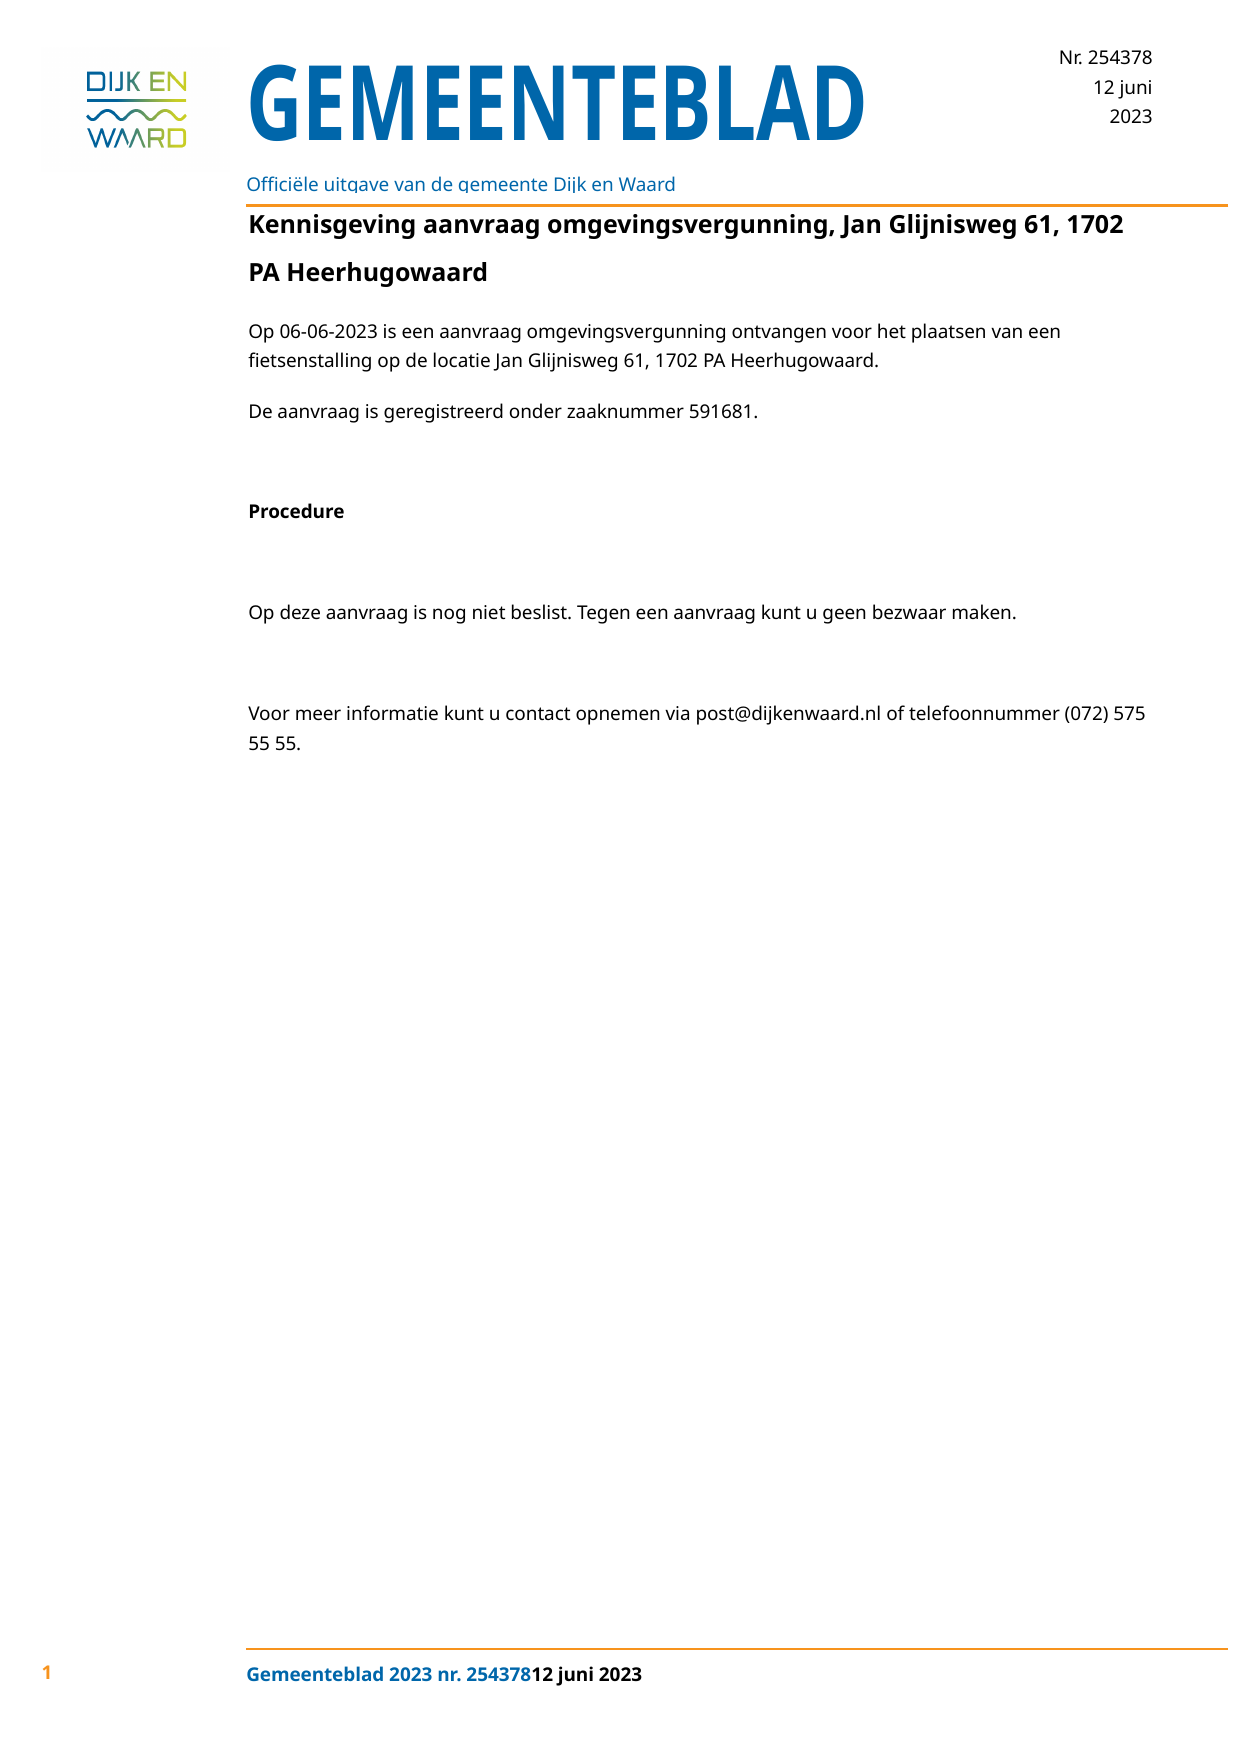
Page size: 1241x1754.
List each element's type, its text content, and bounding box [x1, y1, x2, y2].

text Op 06-06-2023 is een aanvraag omgevingsvergunning ontvangen voor het plaatsen van een fietsenstalling op de locatie Jan Glijnisweg 61, 1702 PA Heerhugowaard. [248, 318, 1152, 373]
picture [41, 47, 231, 172]
text Voor meer informatie kunt u contact opnemen via post@dijkenwaard.nl of telefoonnummer (072) 575 55 55. [248, 700, 1152, 756]
text Op deze aanvraag is nog niet beslist. Tegen een aanvraag kunt u geen bezwaar maken. [248, 599, 1152, 625]
text De aanvraag is geregistreerd onder zaaknummer 591681. [248, 398, 1152, 424]
text Procedure [248, 499, 1152, 524]
text Kennisgeving aanvraag omgevingsvergunning, Jan Glijnisweg 61, 1702 PA Heerhugowaard [248, 207, 1152, 288]
